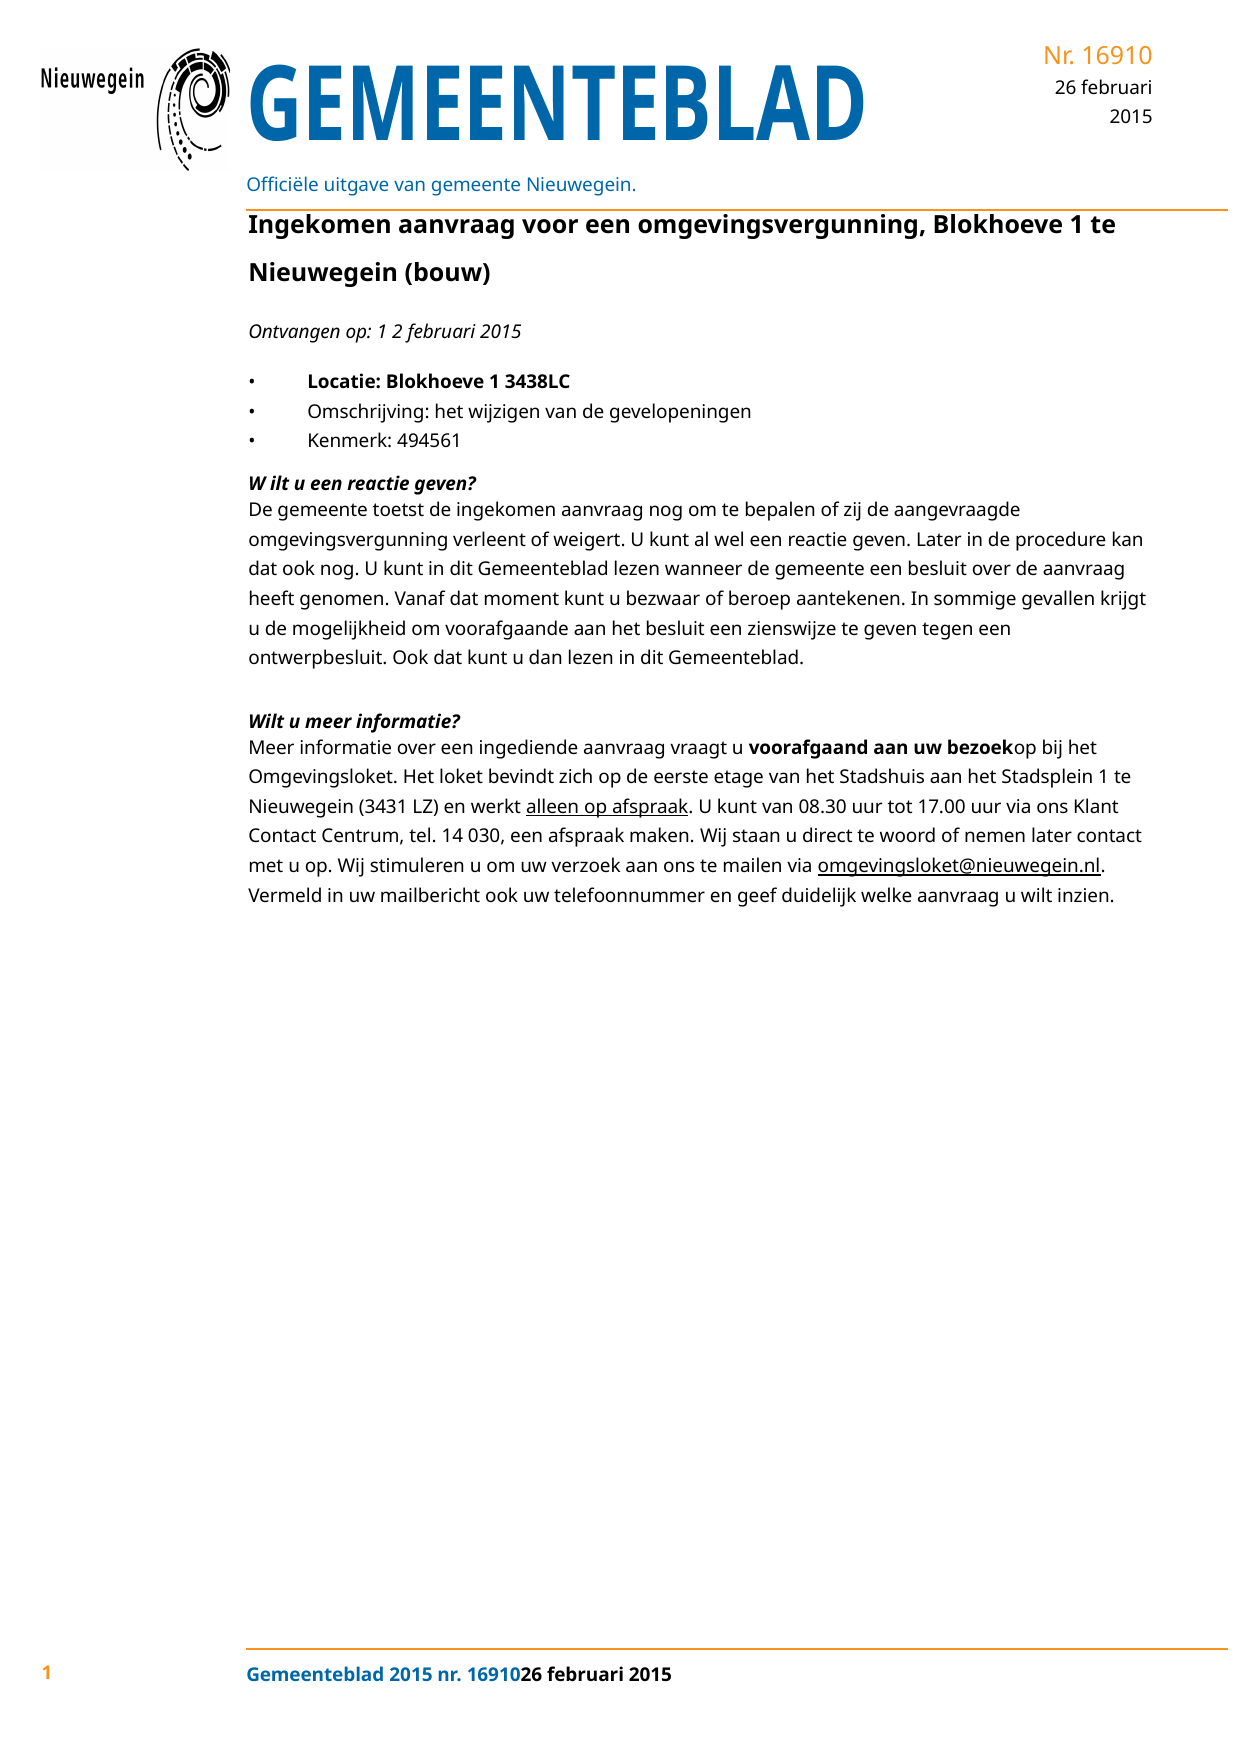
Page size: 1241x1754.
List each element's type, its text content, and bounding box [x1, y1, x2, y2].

picture [41, 47, 231, 172]
text Wilt u meer informatie? [248, 708, 1152, 734]
text Meer informatie over een ingediende aanvraag vraagt u voorafgaand aan uw bezoekop bij het Omgevingsloket. Het loket bevindt zich op de eerste etage van het Stadshuis aan het Stadsplein 1 te Nieuwegein (3431 LZ) en werkt alleen op afspraak. U kunt van 08.30 uur tot 17.00 uur via ons Klant Contact Centrum, tel. 14 030, een afspraak maken. Wij staan u direct te woord of nemen later contact met u op. Wij stimuleren u om uw verzoek aan ons te mailen via omgevingsloket@nieuwegein.nl. Vermeld in uw mailbericht ook uw telefoonnummer en geef duidelijk welke aanvraag u wilt inzien. [248, 734, 1152, 908]
list Locatie: Blokhoeve 1 3438LC [248, 368, 1152, 394]
list Kenmerk: 494561 [248, 427, 1152, 453]
text Ingekomen aanvraag voor een omgevingsvergunning, Blokhoeve 1 te Nieuwegein (bouw) [248, 211, 1152, 288]
text Ontvangen op: 1 2 februari 2015 [248, 318, 1152, 344]
text W ilt u een reactie geven? [248, 471, 1152, 496]
list Omschrijving: het wijzigen van de gevelopeningen [248, 398, 1152, 424]
text De gemeente toetst de ingekomen aanvraag nog om te bepalen of zij de aangevraagde omgevingsvergunning verleent of weigert. U kunt al wel een reactie geven. Later in de procedure kan dat ook nog. U kunt in dit Gemeenteblad lezen wanneer de gemeente een besluit over de aanvraag heeft genomen. Vanaf dat moment kunt u bezwaar of beroep aantekenen. In sommige gevallen krijgt u de mogelijkheid om voorafgaande aan het besluit een zienswijze te geven tegen een ontwerpbesluit. Ook dat kunt u dan lezen in dit Gemeenteblad. [248, 496, 1152, 670]
